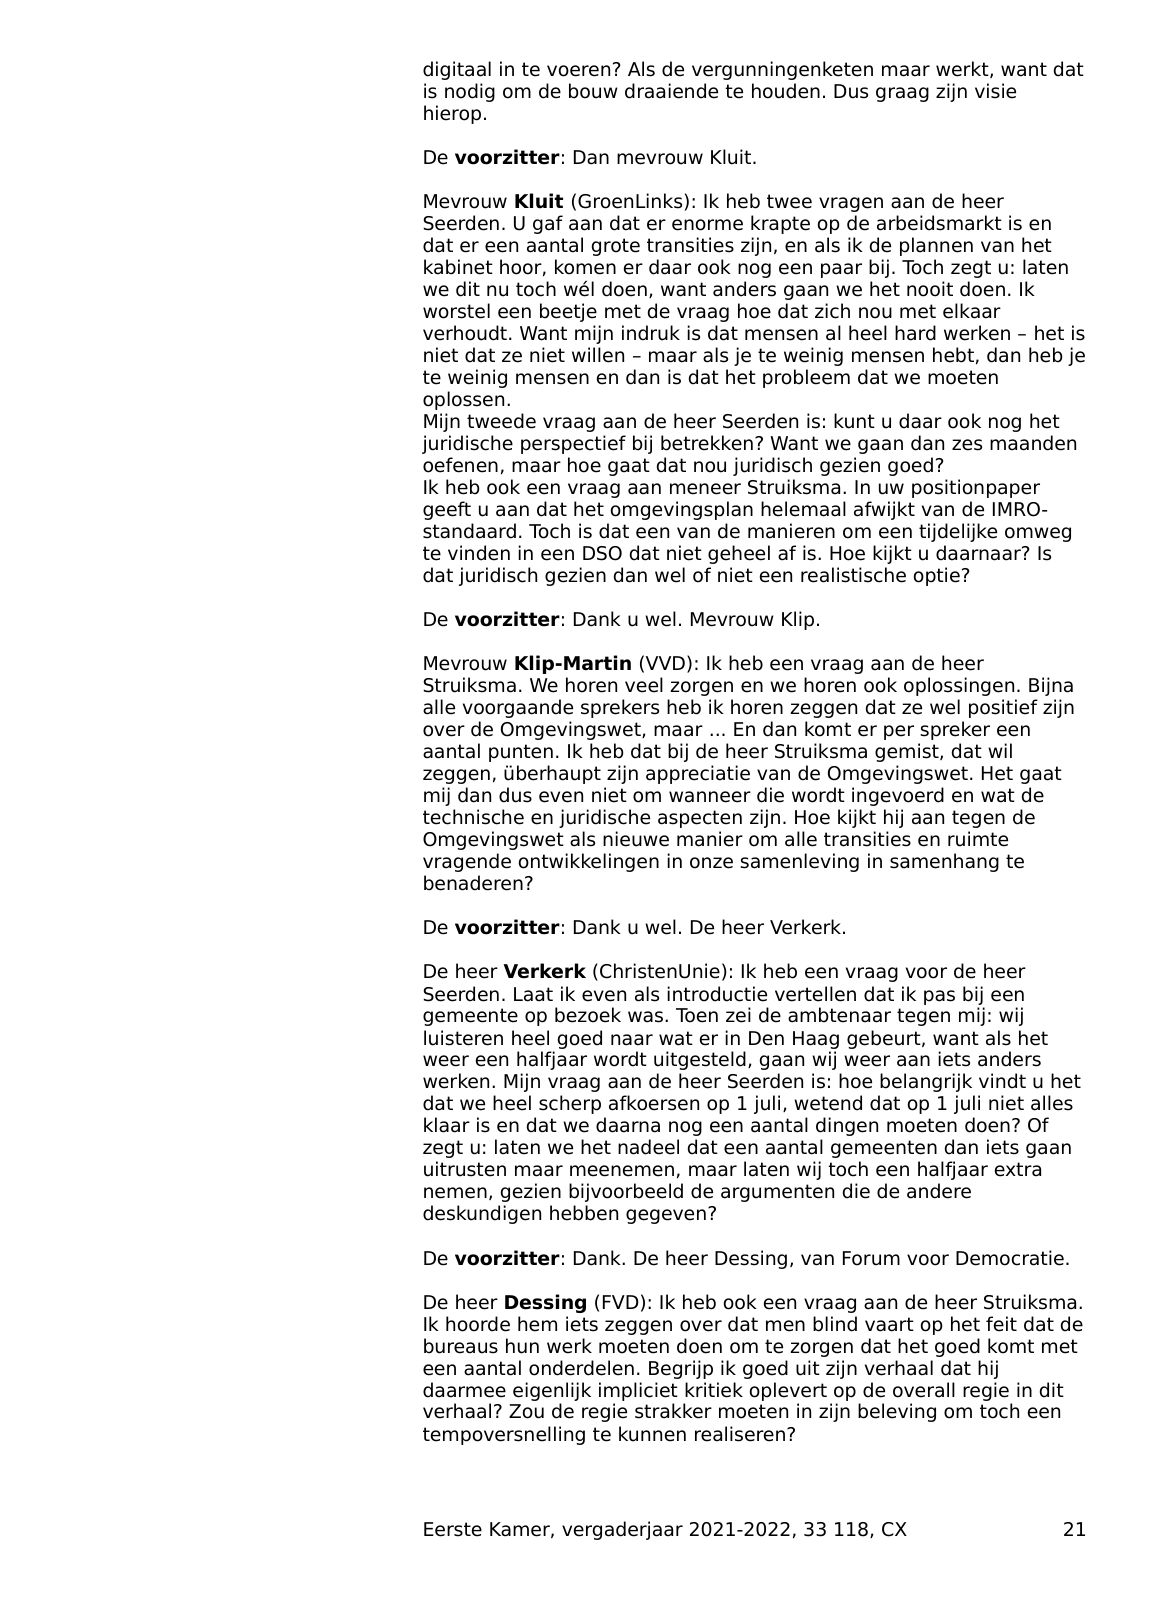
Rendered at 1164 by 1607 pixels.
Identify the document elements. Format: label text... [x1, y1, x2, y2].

text Mevrouw Klip-Martin (VVD): Ik heb een vraag aan de heer Struiksma. We horen veel zorgen en we horen ook oplossingen. Bijna alle voorgaande sprekers heb ik horen zeggen dat ze wel positief zijn over de Omgevingswet, maar ... En dan komt er per spreker een aantal punten. Ik heb dat bij de heer Struiksma gemist, dat wil zeggen, überhaupt zijn appreciatie van de Omgevingswet. Het gaat mij dan dus even niet om wanneer die wordt ingevoerd en wat de technische en juridische aspecten zijn. Hoe kijkt hij aan tegen de Omgevingswet als nieuwe manier om alle transities en ruimte vragende ontwikkelingen in onze samenleving in samenhang te benaderen? [422, 653, 1087, 895]
text De heer Verkerk (ChristenUnie): Ik heb een vraag voor de heer Seerden. Laat ik even als introductie vertellen dat ik pas bij een gemeente op bezoek was. Toen zei de ambtenaar tegen mij: wij luisteren heel goed naar wat er in Den Haag gebeurt, want als het weer een halfjaar wordt uitgesteld, gaan wij weer aan iets anders werken. Mijn vraag aan de heer Seerden is: hoe belangrijk vindt u het dat we heel scherp afkoersen op 1 juli, wetend dat op 1 juli niet alles klaar is en dat we daarna nog een aantal dingen moeten doen? Of zegt u: laten we het nadeel dat een aantal gemeenten dan iets gaan uitrusten maar meenemen, maar laten wij toch een halfjaar extra nemen, gezien bijvoorbeeld de argumenten die de andere deskundigen hebben gegeven? [422, 961, 1087, 1225]
text Mevrouw Kluit (GroenLinks): Ik heb twee vragen aan de heer Seerden. U gaf aan dat er enorme krapte op de arbeidsmarkt is en dat er een aantal grote transities zijn, en als ik de plannen van het kabinet hoor, komen er daar ook nog een paar bij. Toch zegt u: laten we dit nu toch wél doen, want anders gaan we het nooit doen. Ik worstel een beetje met de vraag hoe dat zich nou met elkaar verhoudt. Want mijn indruk is dat mensen al heel hard werken – het is niet dat ze niet willen – maar als je te weinig mensen hebt, dan heb je te weinig mensen en dan is dat het probleem dat we moeten oplossen. [422, 191, 1087, 411]
text Ik heb ook een vraag aan meneer Struiksma. In uw positionpaper geeft u aan dat het omgevingsplan helemaal afwijkt van de IMRO-standaard. Toch is dat een van de manieren om een tijdelijke omweg te vinden in een DSO dat niet geheel af is. Hoe kijkt u daarnaar? Is dat juridisch gezien dan wel of niet een realistische optie? [422, 477, 1087, 587]
text De voorzitter: Dan mevrouw Kluit. [422, 147, 1087, 169]
text De heer Dessing (FVD): Ik heb ook een vraag aan de heer Struiksma. Ik hoorde hem iets zeggen over dat men blind vaart op het feit dat de bureaus hun werk moeten doen om te zorgen dat het goed komt met een aantal onderdelen. Begrijp ik goed uit zijn verhaal dat hij daarmee eigenlijk impliciet kritiek oplevert op de overall regie in dit verhaal? Zou de regie strakker moeten in zijn beleving om toch een tempoversnelling te kunnen realiseren? [422, 1292, 1087, 1445]
text De voorzitter: Dank u wel. De heer Verkerk. [422, 917, 1087, 939]
text De voorzitter: Dank u wel. Mevrouw Klip. [422, 609, 1087, 631]
text De voorzitter: Dank. De heer Dessing, van Forum voor Democratie. [422, 1247, 1087, 1269]
text Mijn tweede vraag aan de heer Seerden is: kunt u daar ook nog het juridische perspectief bij betrekken? Want we gaan dan zes maanden oefenen, maar hoe gaat dat nou juridisch gezien goed? [422, 411, 1087, 477]
text digitaal in te voeren? Als de vergunningenketen maar werkt, want dat is nodig om de bouw draaiende te houden. Dus graag zijn visie hierop. [422, 59, 1087, 125]
